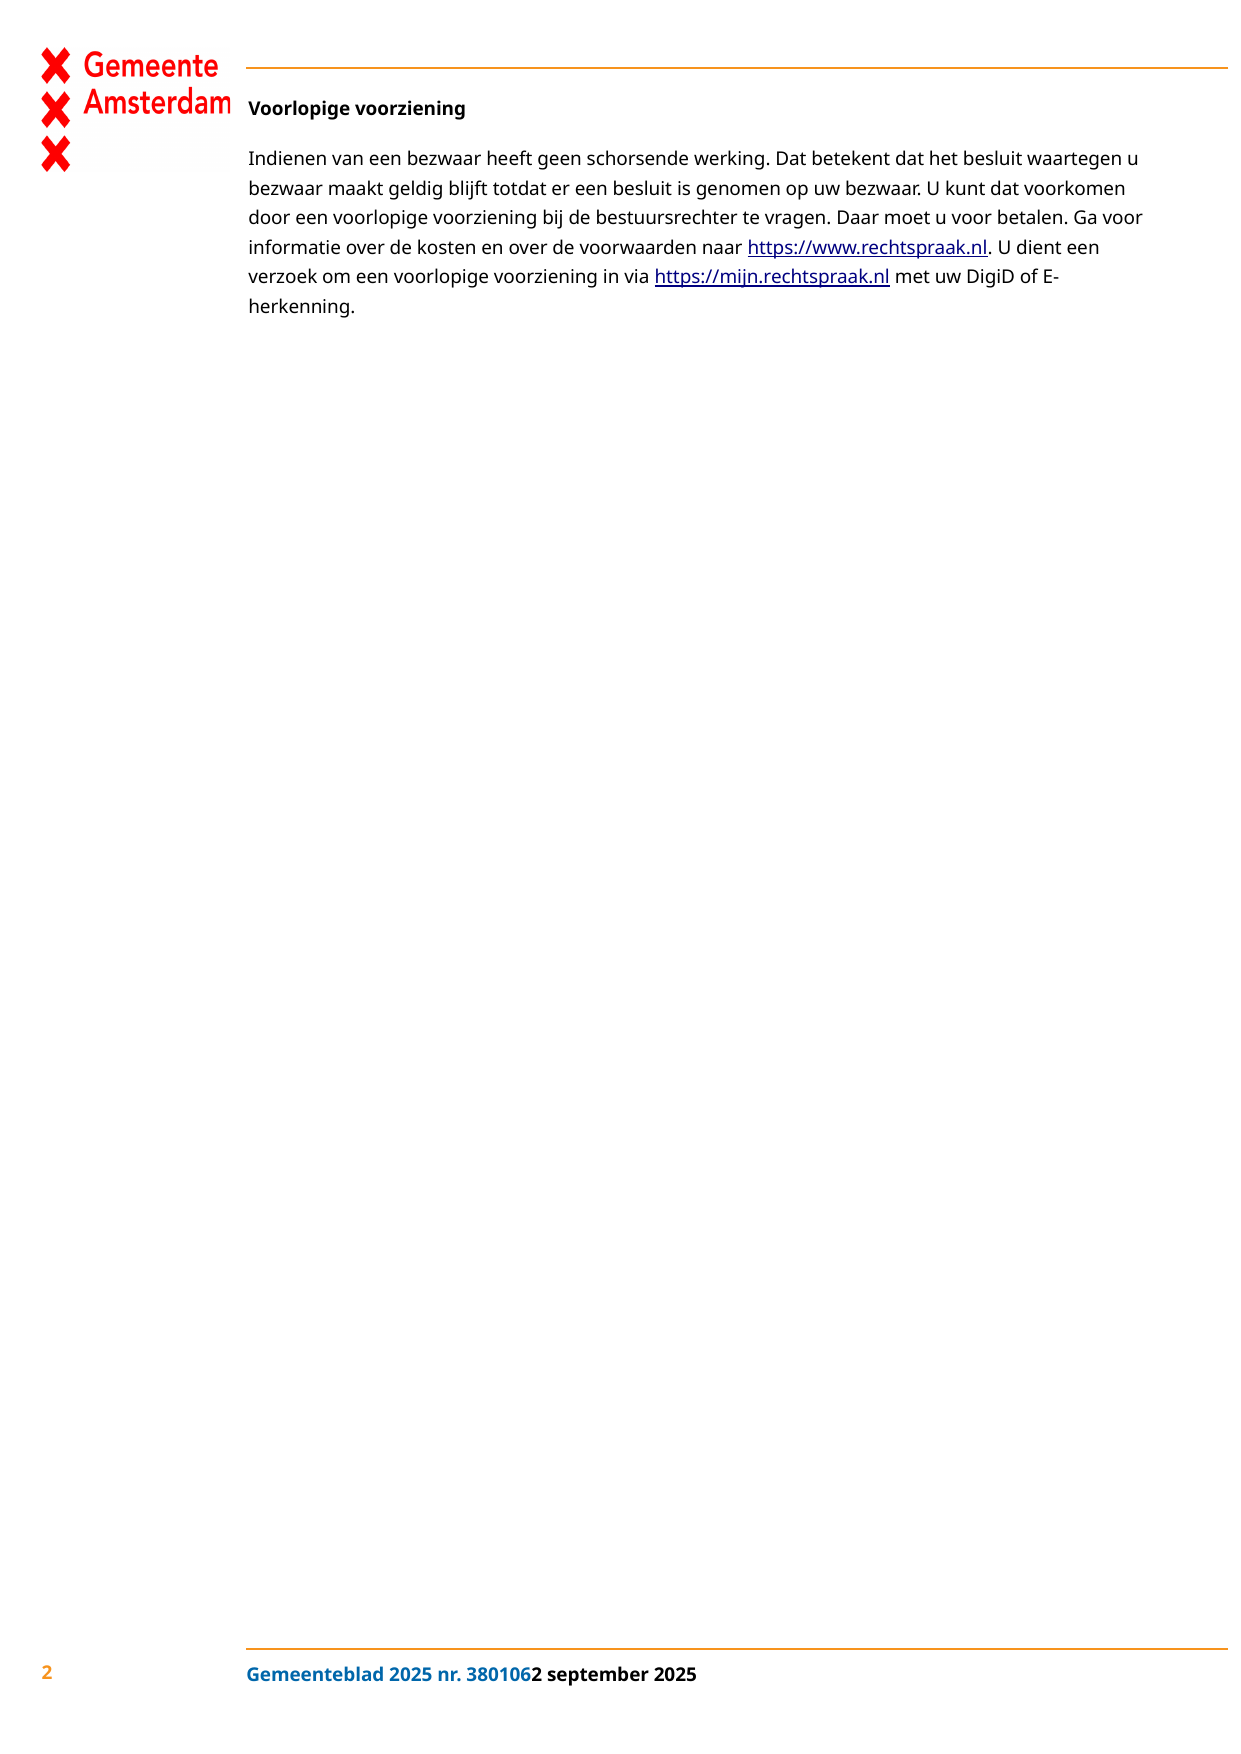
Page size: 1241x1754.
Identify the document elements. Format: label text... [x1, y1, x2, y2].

text Voorlopige voorziening [248, 95, 1152, 121]
text Indienen van een bezwaar heeft geen schorsende werking. Dat betekent dat het besluit waartegen u bezwaar maakt geldig blijft totdat er een besluit is genomen op uw bezwaar. U kunt dat voorkomen door een voorlopige voorziening bij de bestuursrechter te vragen. Daar moet u voor betalen. Ga voor informatie over de kosten en over de voorwaarden naar https://www.rechtspraak.nl. U dient een verzoek om een voorlopige voorziening in via https://mijn.rechtspraak.nl met uw DigiD of E-herkenning. [248, 145, 1152, 319]
picture [41, 47, 231, 172]
